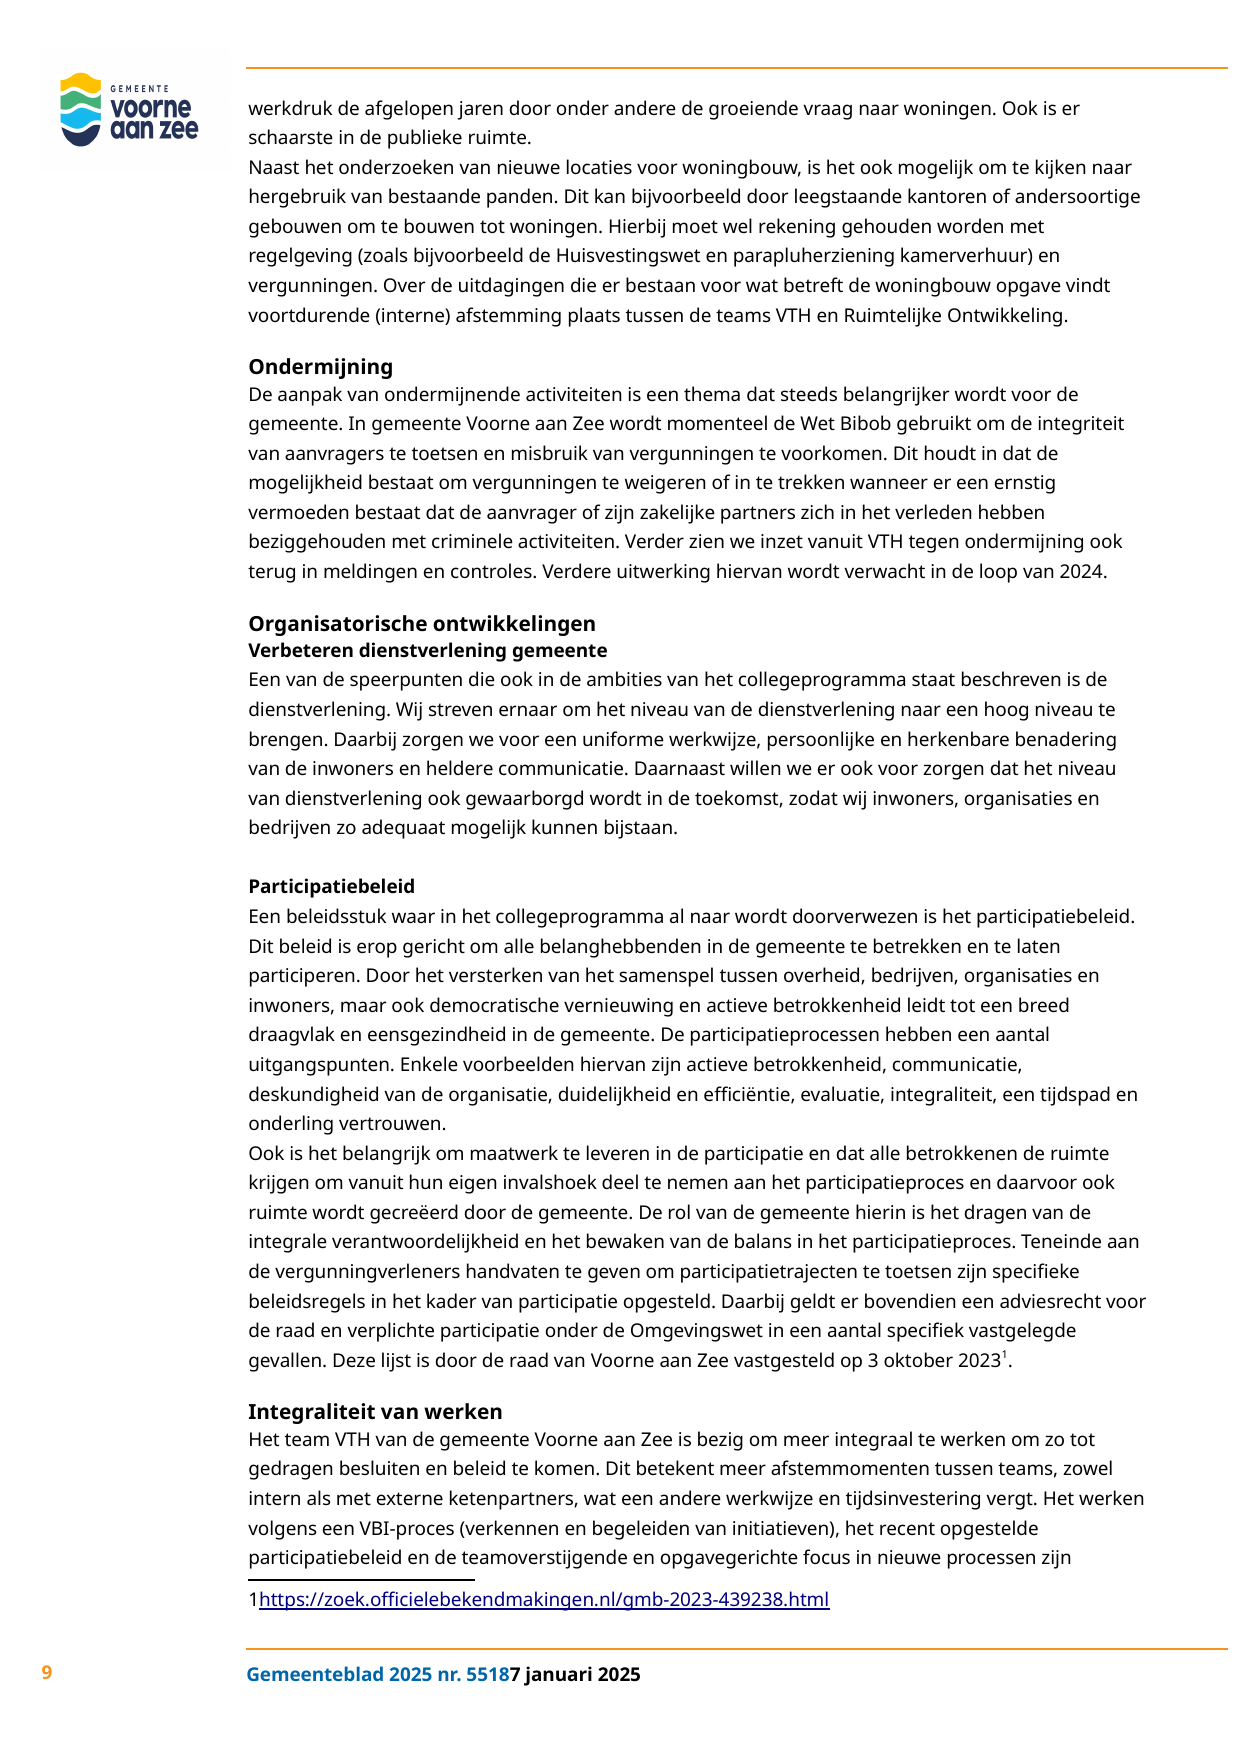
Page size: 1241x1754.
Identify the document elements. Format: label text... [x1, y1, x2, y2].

text Een van de speerpunten die ook in de ambities van het collegeprogramma staat beschreven is de dienstverlening. Wij streven ernaar om het niveau van de dienstverlening naar een hoog niveau te brengen. Daarbij zorgen we voor een uniforme werkwijze, persoonlijke en herkenbare benadering van de inwoners en heldere communicatie. Daarnaast willen we er ook voor zorgen dat het niveau van dienstverlening ook gewaarborgd wordt in de toekomst, zodat wij inwoners, organisaties en bedrijven zo adequaat mogelijk kunnen bijstaan. [248, 667, 1152, 840]
picture [41, 47, 231, 172]
text Een beleidsstuk waar in het collegeprogramma al naar wordt doorverwezen is het participatiebeleid. Dit beleid is erop gericht om alle belanghebbenden in de gemeente te betrekken en te laten participeren. Door het versterken van het samenspel tussen overheid, bedrijven, organisaties en inwoners, maar ook democratische vernieuwing en actieve betrokkenheid leidt tot een breed draagvlak en eensgezindheid in de gemeente. De participatieprocessen hebben een aantal uitgangspunten. Enkele voorbeelden hiervan zijn actieve betrokkenheid, communicatie, deskundigheid van de organisatie, duidelijkheid en efficiëntie, evaluatie, integraliteit, een tijdspad en onderling vertrouwen. [248, 903, 1152, 1136]
text Participatiebeleid [248, 874, 1152, 899]
text De aanpak van ondermijnende activiteiten is een thema dat steeds belangrijker wordt voor de gemeente. In gemeente Voorne aan Zee wordt momenteel de Wet Bibob gebruikt om de integriteit van aanvragers te toetsen en misbruik van vergunningen te voorkomen. Dit houdt in dat de mogelijkheid bestaat om vergunningen te weigeren of in te trekken wanneer er een ernstig vermoeden bestaat dat de aanvrager of zijn zakelijke partners zich in het verleden hebben beziggehouden met criminele activiteiten. Verder zien we inzet vanuit VTH tegen ondermijning ook terug in meldingen en controles. Verdere uitwerking hiervan wordt verwacht in de loop van 2024. [248, 381, 1152, 584]
text Ondermijning [248, 352, 1152, 381]
text Integraliteit van werken [248, 1397, 1152, 1426]
text Ook is het belangrijk om maatwerk te leveren in de participatie en dat alle betrokkenen de ruimte krijgen om vanuit hun eigen invalshoek deel te nemen aan het participatieproces en daarvoor ook ruimte wordt gecreëerd door de gemeente. De rol van de gemeente hierin is het dragen van de integrale verantwoordelijkheid en het bewaken van de balans in het participatieproces. Teneinde aan de vergunningverleners handvaten te geven om participatietrajecten te toetsen zijn specifieke beleidsregels in het kader van participatie opgesteld. Daarbij geldt er bovendien een adviesrecht voor de raad en verplichte participatie onder de Omgevingswet in een aantal specifiek vastgelegde gevallen. Deze lijst is door de raad van Voorne aan Zee vastgesteld op 3 oktober 2023. [248, 1140, 1152, 1373]
text Het team VTH van de gemeente Voorne aan Zee is bezig om meer integraal te werken om zo tot gedragen besluiten en beleid te komen. Dit betekent meer afstemmomenten tussen teams, zowel intern als met externe ketenpartners, wat een andere werkwijze en tijdsinvestering vergt. Het werken volgens een VBI-proces (verkennen en begeleiden van initiatieven), het recent opgestelde participatiebeleid en de teamoverstijgende en opgavegerichte focus in nieuwe processen zijn [248, 1426, 1152, 1570]
text Organisatorische ontwikkelingen [248, 609, 1152, 637]
text Naast het onderzoeken van nieuwe locaties voor woningbouw, is het ook mogelijk om te kijken naar hergebruik van bestaande panden. Dit kan bijvoorbeeld door leegstaande kantoren of andersoortige gebouwen om te bouwen tot woningen. Hierbij moet wel rekening gehouden worden met regelgeving (zoals bijvoorbeeld de Huisvestingswet en parapluherziening kamerverhuur) en vergunningen. Over de uitdagingen die er bestaan voor wat betreft de woningbouw opgave vindt voortdurende (interne) afstemming plaats tussen de teams VTH en Ruimtelijke Ontwikkeling. [248, 154, 1152, 328]
text Verbeteren dienstverlening gemeente [248, 637, 1152, 663]
text werkdruk de afgelopen jaren door onder andere de groeiende vraag naar woningen. Ook is er schaarste in de publieke ruimte. [248, 95, 1152, 150]
text https://zoek.officielebekendmakingen.nl/gmb-2023-439238.html [248, 1586, 1152, 1612]
